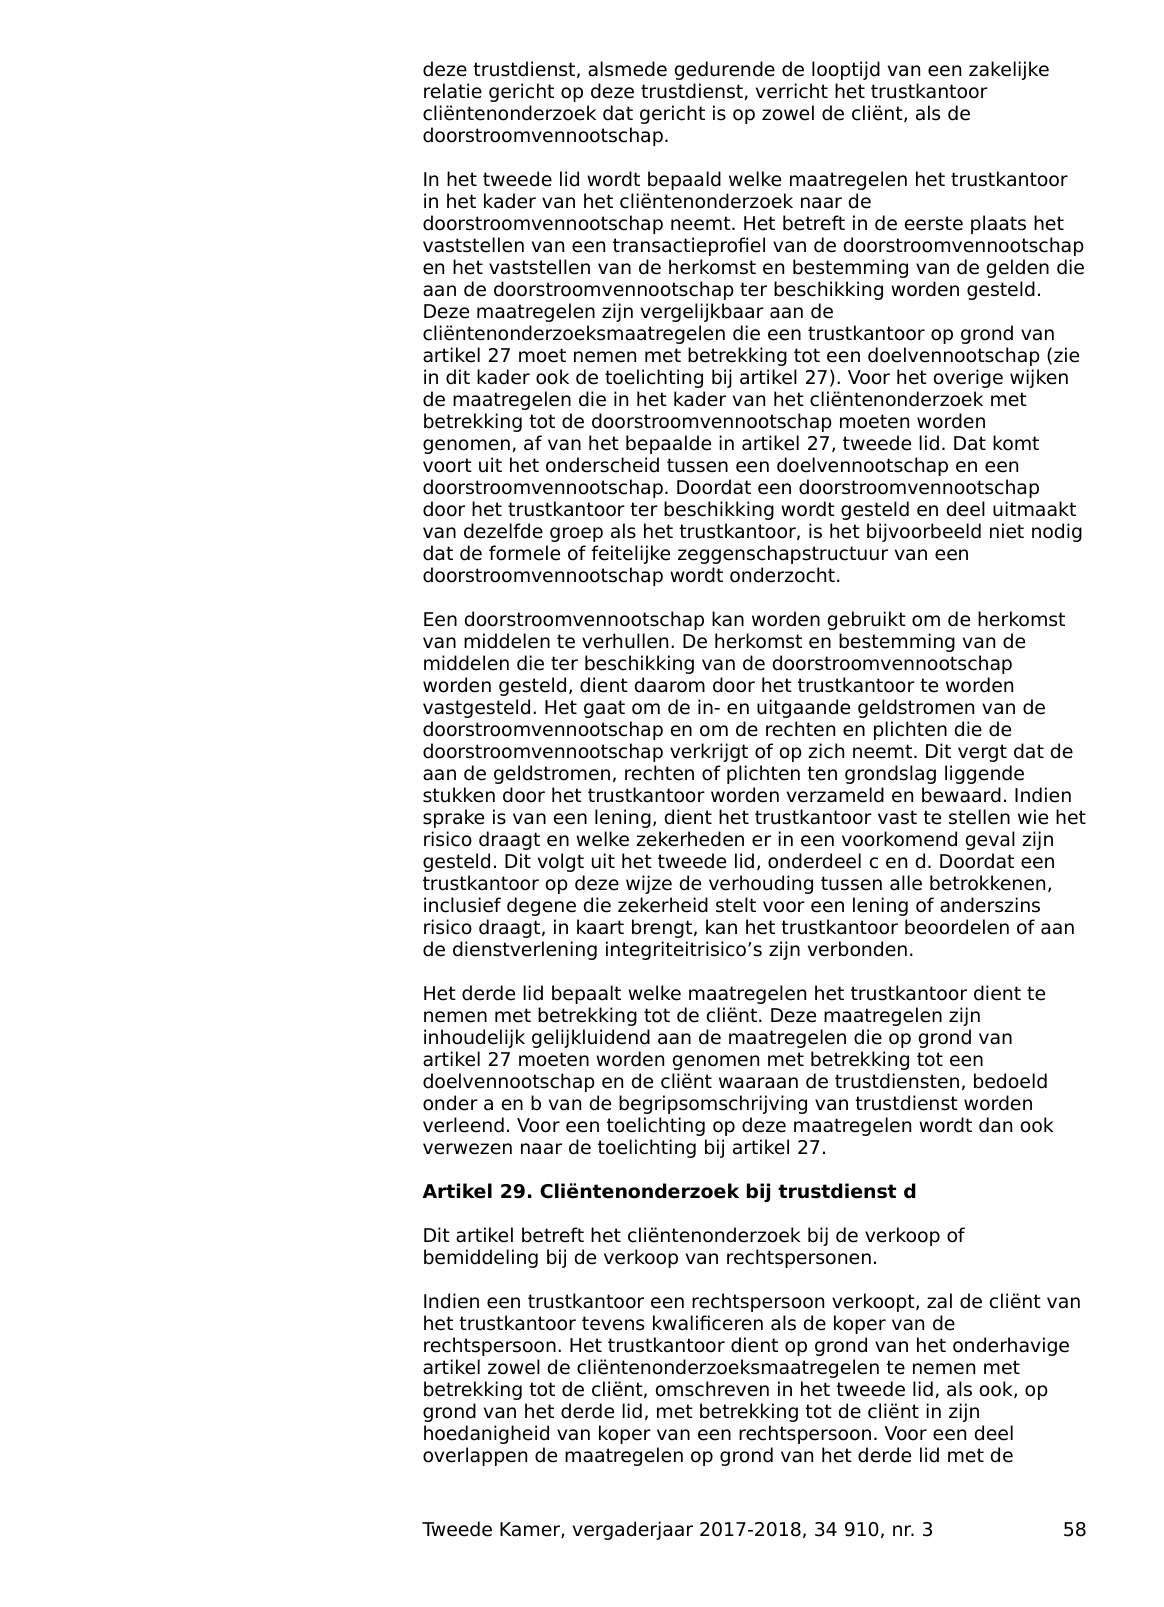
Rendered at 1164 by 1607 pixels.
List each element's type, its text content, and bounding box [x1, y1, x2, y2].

text Indien een trustkantoor een rechtspersoon verkoopt, zal de cliënt van het trustkantoor tevens kwalificeren als de koper van de rechtspersoon. Het trustkantoor dient op grond van het onderhavige artikel zowel de cliëntenonderzoeksmaatregelen te nemen met betrekking tot de cliënt, omschreven in het tweede lid, als ook, op grond van het derde lid, met betrekking tot de cliënt in zijn hoedanigheid van koper van een rechtspersoon. Voor een deel overlappen de maatregelen op grond van het derde lid met de [422, 1291, 1087, 1467]
subtitle Artikel 29. Cliëntenonderzoek bij trustdienst d [422, 1181, 1087, 1203]
text deze trustdienst, alsmede gedurende de looptijd van een zakelijke relatie gericht op deze trustdienst, verricht het trustkantoor cliëntenonderzoek dat gericht is op zowel de cliënt, als de doorstroomvennootschap. [422, 59, 1087, 147]
text Dit artikel betreft het cliëntenonderzoek bij de verkoop of bemiddeling bij de verkoop van rechtspersonen. [422, 1225, 1087, 1269]
text In het tweede lid wordt bepaald welke maatregelen het trustkantoor in het kader van het cliëntenonderzoek naar de doorstroomvennootschap neemt. Het betreft in de eerste plaats het vaststellen van een transactieprofiel van de doorstroomvennootschap en het vaststellen van de herkomst en bestemming van de gelden die aan de doorstroomvennootschap ter beschikking worden gesteld. Deze maatregelen zijn vergelijkbaar aan de cliëntenonderzoeksmaatregelen die een trustkantoor op grond van artikel 27 moet nemen met betrekking tot een doelvennootschap (zie in dit kader ook de toelichting bij artikel 27). Voor het overige wijken de maatregelen die in het kader van het cliëntenonderzoek met betrekking tot de doorstroomvennootschap moeten worden genomen, af van het bepaalde in artikel 27, tweede lid. Dat komt voort uit het onderscheid tussen een doelvennootschap en een doorstroomvennootschap. Doordat een doorstroomvennootschap door het trustkantoor ter beschikking wordt gesteld en deel uitmaakt van dezelfde groep als het trustkantoor, is het bijvoorbeeld niet nodig dat de formele of feitelijke zeggenschapstructuur van een doorstroomvennootschap wordt onderzocht. [422, 169, 1087, 587]
text Een doorstroomvennootschap kan worden gebruikt om de herkomst van middelen te verhullen. De herkomst en bestemming van de middelen die ter beschikking van de doorstroomvennootschap worden gesteld, dient daarom door het trustkantoor te worden vastgesteld. Het gaat om de in- en uitgaande geldstromen van de doorstroomvennootschap en om de rechten en plichten die de doorstroomvennootschap verkrijgt of op zich neemt. Dit vergt dat de aan de geldstromen, rechten of plichten ten grondslag liggende stukken door het trustkantoor worden verzameld en bewaard. Indien sprake is van een lening, dient het trustkantoor vast te stellen wie het risico draagt en welke zekerheden er in een voorkomend geval zijn gesteld. Dit volgt uit het tweede lid, onderdeel c en d. Doordat een trustkantoor op deze wijze de verhouding tussen alle betrokkenen, inclusief degene die zekerheid stelt voor een lening of anderszins risico draagt, in kaart brengt, kan het trustkantoor beoordelen of aan de dienstverlening integriteitrisico’s zijn verbonden. [422, 609, 1087, 961]
text Het derde lid bepaalt welke maatregelen het trustkantoor dient te nemen met betrekking tot de cliënt. Deze maatregelen zijn inhoudelijk gelijkluidend aan de maatregelen die op grond van artikel 27 moeten worden genomen met betrekking tot een doelvennootschap en de cliënt waaraan de trustdiensten, bedoeld onder a en b van de begripsomschrijving van trustdienst worden verleend. Voor een toelichting op deze maatregelen wordt dan ook verwezen naar de toelichting bij artikel 27. [422, 983, 1087, 1159]
